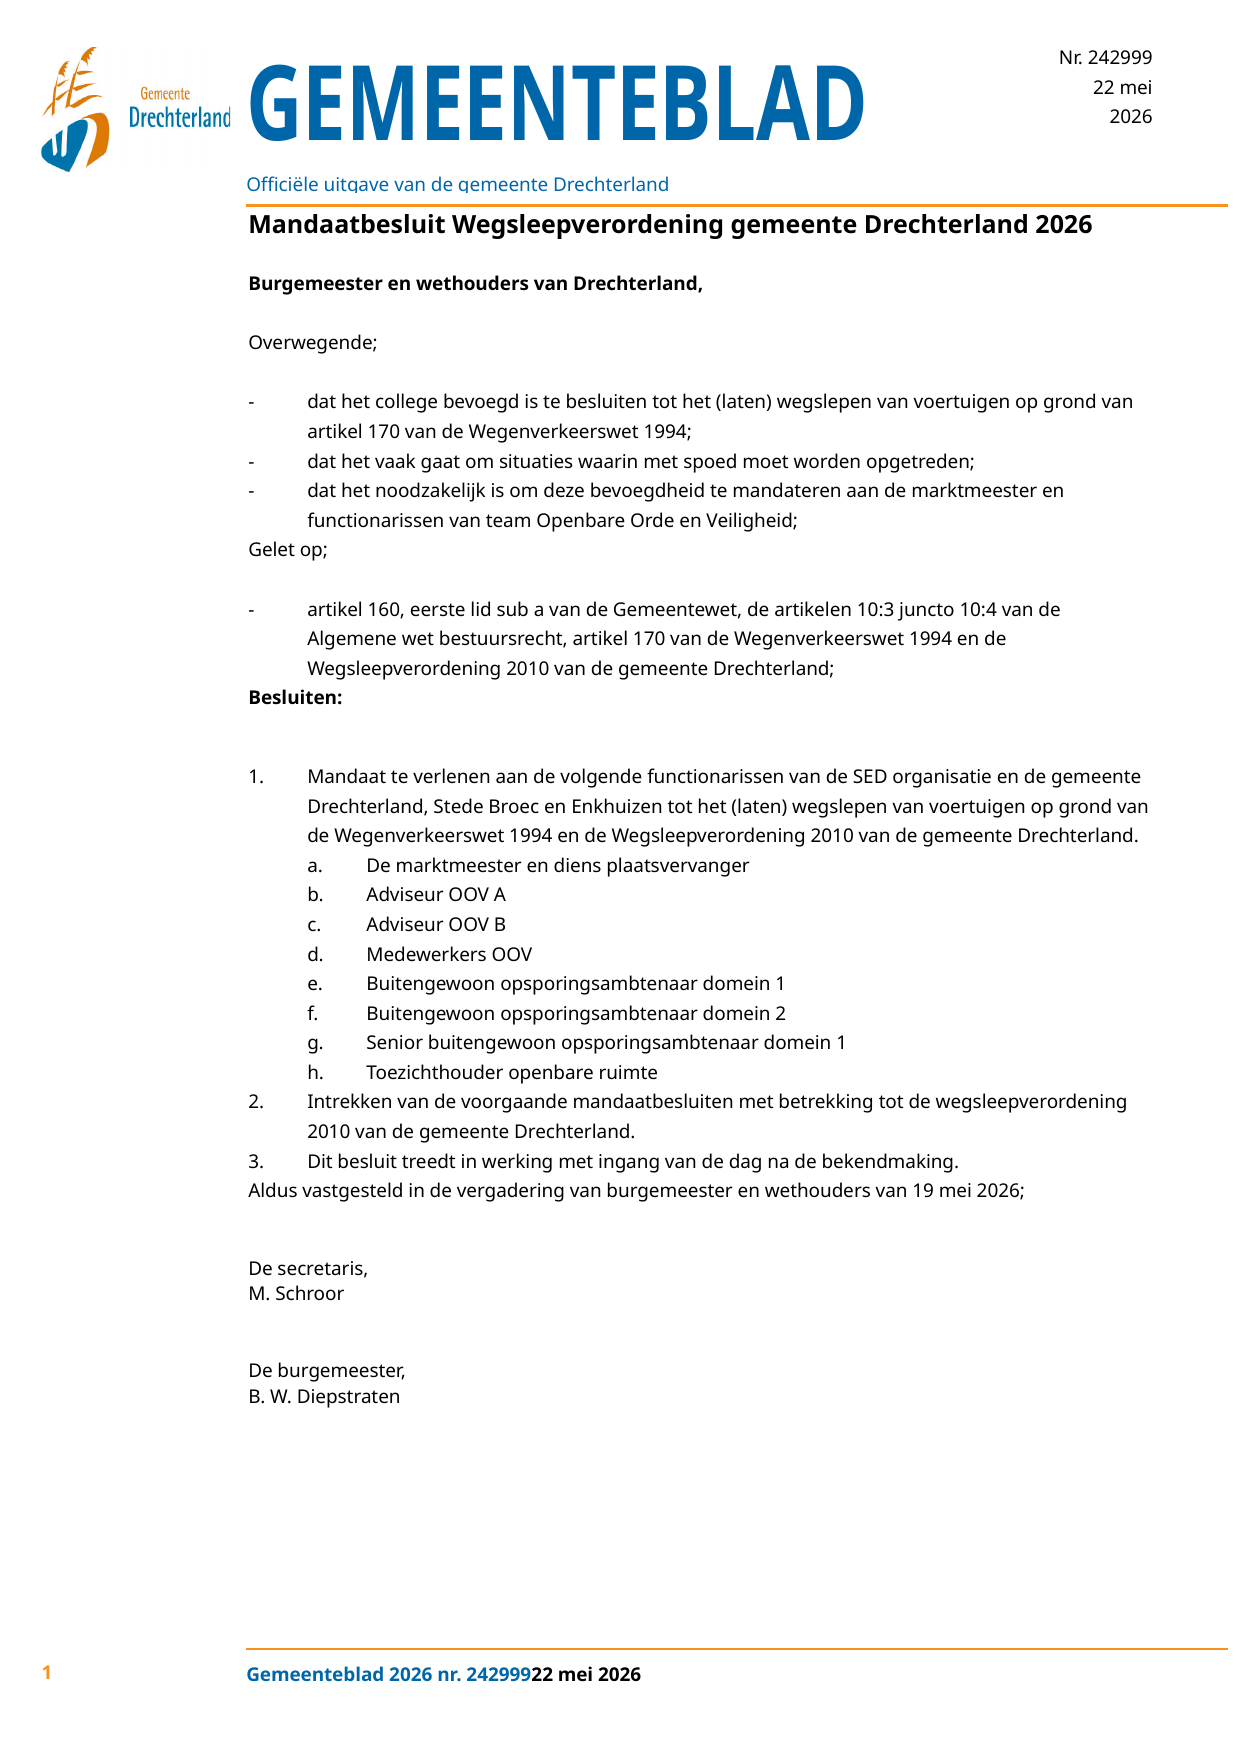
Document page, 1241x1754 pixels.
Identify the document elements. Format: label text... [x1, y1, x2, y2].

list De marktmeester en diens plaatsvervanger [307, 852, 1152, 878]
picture [41, 158, 64, 172]
text Aldus vastgesteld in de vergadering van burgemeester en wethouders van 19 mei 2026; [248, 1177, 1152, 1203]
list Intrekken van de voorgaande mandaatbesluiten met betrekking tot de wegsleepverordening 2010 van de gemeente Drechterland. [248, 1089, 1152, 1144]
text De burgemeester, [248, 1358, 1152, 1383]
list dat het college bevoegd is te besluiten tot het (laten) wegslepen van voertuigen op grond van artikel 170 van de Wegenverkeerswet 1994; [248, 389, 1152, 444]
text B. W. Diepstraten [248, 1383, 1152, 1409]
list dat het noodzakelijk is om deze bevoegdheid te mandateren aan de marktmeester en functionarissen van team Openbare Orde en Veiligheid; [248, 477, 1152, 533]
picture [41, 47, 231, 172]
text Overwegende; [248, 329, 1152, 355]
text Besluiten: [248, 684, 1152, 710]
text De secretaris, [248, 1255, 1152, 1280]
list Buitengewoon opsporingsambtenaar domein 1 [307, 970, 1152, 996]
list artikel 160, eerste lid sub a van de Gemeentewet, de artikelen 10:3 juncto 10:4 van de Algemene wet bestuursrecht, artikel 170 van de Wegenverkeerswet 1994 en de Wegsleepverordening 2010 van de gemeente Drechterland; [248, 596, 1152, 681]
text Mandaatbesluit Wegsleepverordening gemeente Drechterland 2026 [248, 207, 1152, 241]
picture [226, 115, 231, 124]
list Adviseur OOV A [307, 882, 1152, 907]
list Toezichthouder openbare ruimte [307, 1059, 1152, 1085]
list Buitengewoon opsporingsambtenaar domein 2 [307, 1000, 1152, 1026]
text M. Schroor [248, 1280, 1152, 1306]
list Adviseur OOV B [307, 911, 1152, 937]
list Dit besluit treedt in werking met ingang van de dag na de bekendmaking. [248, 1148, 1152, 1174]
list Medewerkers OOV [307, 941, 1152, 967]
list Senior buitengewoon opsporingsambtenaar domein 1 [307, 1029, 1152, 1055]
text Gelet op; [248, 537, 1152, 562]
text Burgemeester en wethouders van Drechterland, [248, 270, 1152, 296]
list dat het vaak gaat om situaties waarin met spoed moet worden opgetreden; [248, 448, 1152, 473]
list Mandaat te verlenen aan de volgende functionarissen van de SED organisatie en de gemeente Drechterland, Stede Broec en Enkhuizen tot het (laten) wegslepen van voertuigen op grond van de Wegenverkeerswet 1994 en de Wegsleepverordening 2010 van de gemeente Drechterland. [248, 763, 1152, 848]
